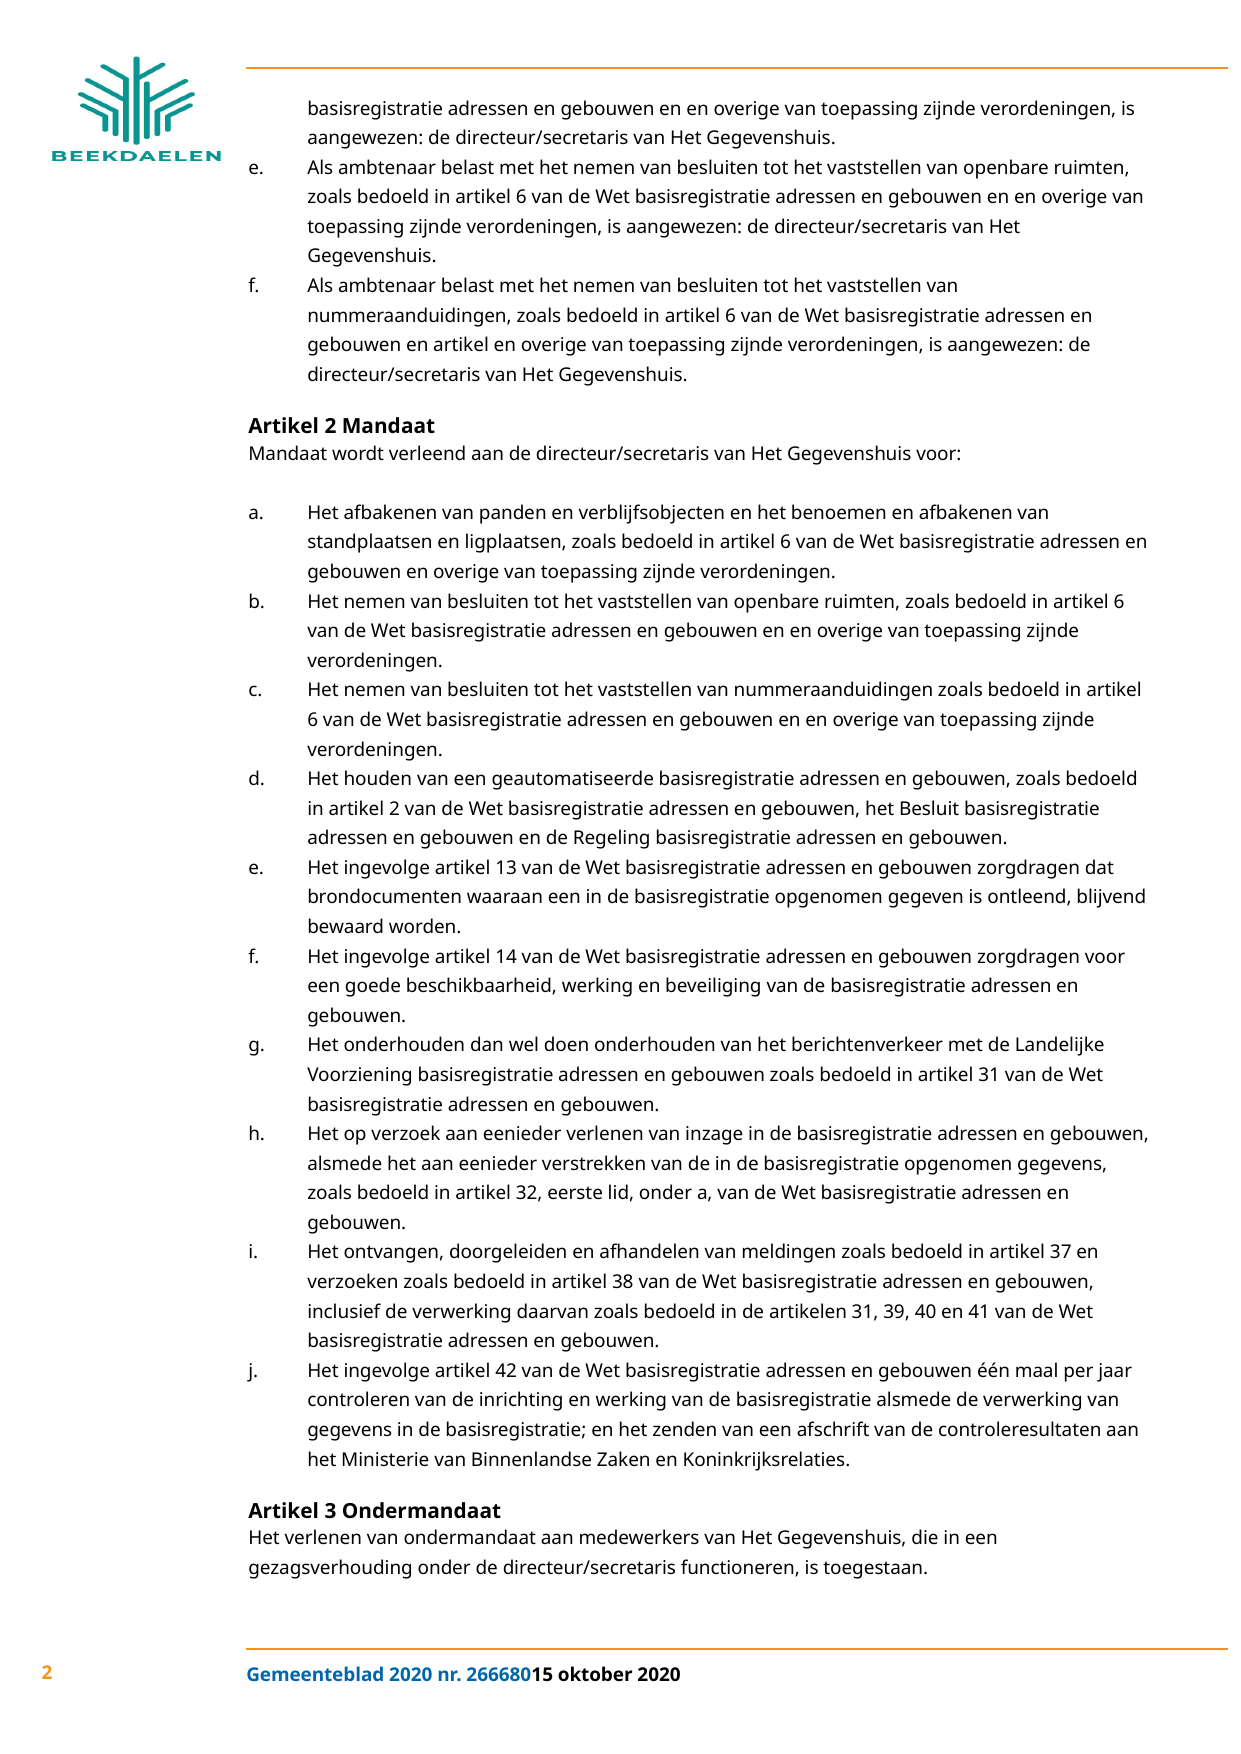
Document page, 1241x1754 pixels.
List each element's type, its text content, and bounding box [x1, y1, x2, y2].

list Het nemen van besluiten tot het vaststellen van nummeraanduidingen zoals bedoeld in artikel 6 van de Wet basisregistratie adressen en gebouwen en en overige van toepassing zijnde verordeningen. [248, 677, 1152, 761]
list Het ingevolge artikel 13 van de Wet basisregistratie adressen en gebouwen zorgdragen dat brondocumenten waaraan een in de basisregistratie opgenomen gegeven is ontleend, blijvend bewaard worden. [248, 854, 1152, 939]
list Het onderhouden dan wel doen onderhouden van het berichtenverkeer met de Landelijke Voorziening basisregistratie adressen en gebouwen zoals bedoeld in artikel 31 van de Wet basisregistratie adressen en gebouwen. [248, 1032, 1152, 1116]
text Artikel 2 Mandaat [248, 411, 1152, 440]
list Het houden van een geautomatiseerde basisregistratie adressen en gebouwen, zoals bedoeld in artikel 2 van de Wet basisregistratie adressen en gebouwen, het Besluit basisregistratie adressen en gebouwen en de Regeling basisregistratie adressen en gebouwen. [248, 765, 1152, 850]
list Het ingevolge artikel 42 van de Wet basisregistratie adressen en gebouwen één maal per jaar controleren van de inrichting en werking van de basisregistratie alsmede de verwerking van gegevens in de basisregistratie; en het zenden van een afschrift van de controleresultaten aan het Ministerie van Binnenlandse Zaken en Koninkrijksrelaties. [248, 1357, 1152, 1471]
list Het ontvangen, doorgeleiden en afhandelen van meldingen zoals bedoeld in artikel 37 en verzoeken zoals bedoeld in artikel 38 van de Wet basisregistratie adressen en gebouwen, inclusief de verwerking daarvan zoals bedoeld in de artikelen 31, 39, 40 en 41 van de Wet basisregistratie adressen en gebouwen. [248, 1239, 1152, 1353]
list Het op verzoek aan eenieder verlenen van inzage in de basisregistratie adressen en gebouwen, alsmede het aan eenieder verstrekken van de in de basisregistratie opgenomen gegevens, zoals bedoeld in artikel 32, eerste lid, onder a, van de Wet basisregistratie adressen en gebouwen. [248, 1120, 1152, 1235]
list Het nemen van besluiten tot het vaststellen van openbare ruimten, zoals bedoeld in artikel 6 van de Wet basisregistratie adressen en gebouwen en en overige van toepassing zijnde verordeningen. [248, 588, 1152, 673]
list Als ambtenaar belast met het nemen van besluiten tot het vaststellen van nummeraanduidingen, zoals bedoeld in artikel 6 van de Wet basisregistratie adressen en gebouwen en artikel en overige van toepassing zijnde verordeningen, is aangewezen: de directeur/secretaris van Het Gegevenshuis. [248, 272, 1152, 387]
text Het verlenen van ondermandaat aan medewerkers van Het Gegevenshuis, die in een gezagsverhouding onder de directeur/secretaris functioneren, is toegestaan. [248, 1524, 1152, 1580]
list Als ambtenaar belast met het nemen van besluiten tot het vaststellen van openbare ruimten, zoals bedoeld in artikel 6 van de Wet basisregistratie adressen en gebouwen en en overige van toepassing zijnde verordeningen, is aangewezen: de directeur/secretaris van Het Gegevenshuis. [248, 154, 1152, 268]
list basisregistratie adressen en gebouwen en en overige van toepassing zijnde verordeningen, is aangewezen: de directeur/secretaris van Het Gegevenshuis. [248, 95, 1152, 150]
list Het afbakenen van panden en verblijfsobjecten en het benoemen en afbakenen van standplaatsen en ligplaatsen, zoals bedoeld in artikel 6 van de Wet basisregistratie adressen en gebouwen en overige van toepassing zijnde verordeningen. [248, 499, 1152, 584]
text Artikel 3 Ondermandaat [248, 1496, 1152, 1524]
picture [41, 47, 231, 172]
text Mandaat wordt verleend aan de directeur/secretaris van Het Gegevenshuis voor: [248, 440, 1152, 466]
list Het ingevolge artikel 14 van de Wet basisregistratie adressen en gebouwen zorgdragen voor een goede beschikbaarheid, werking en beveiliging van de basisregistratie adressen en gebouwen. [248, 943, 1152, 1028]
